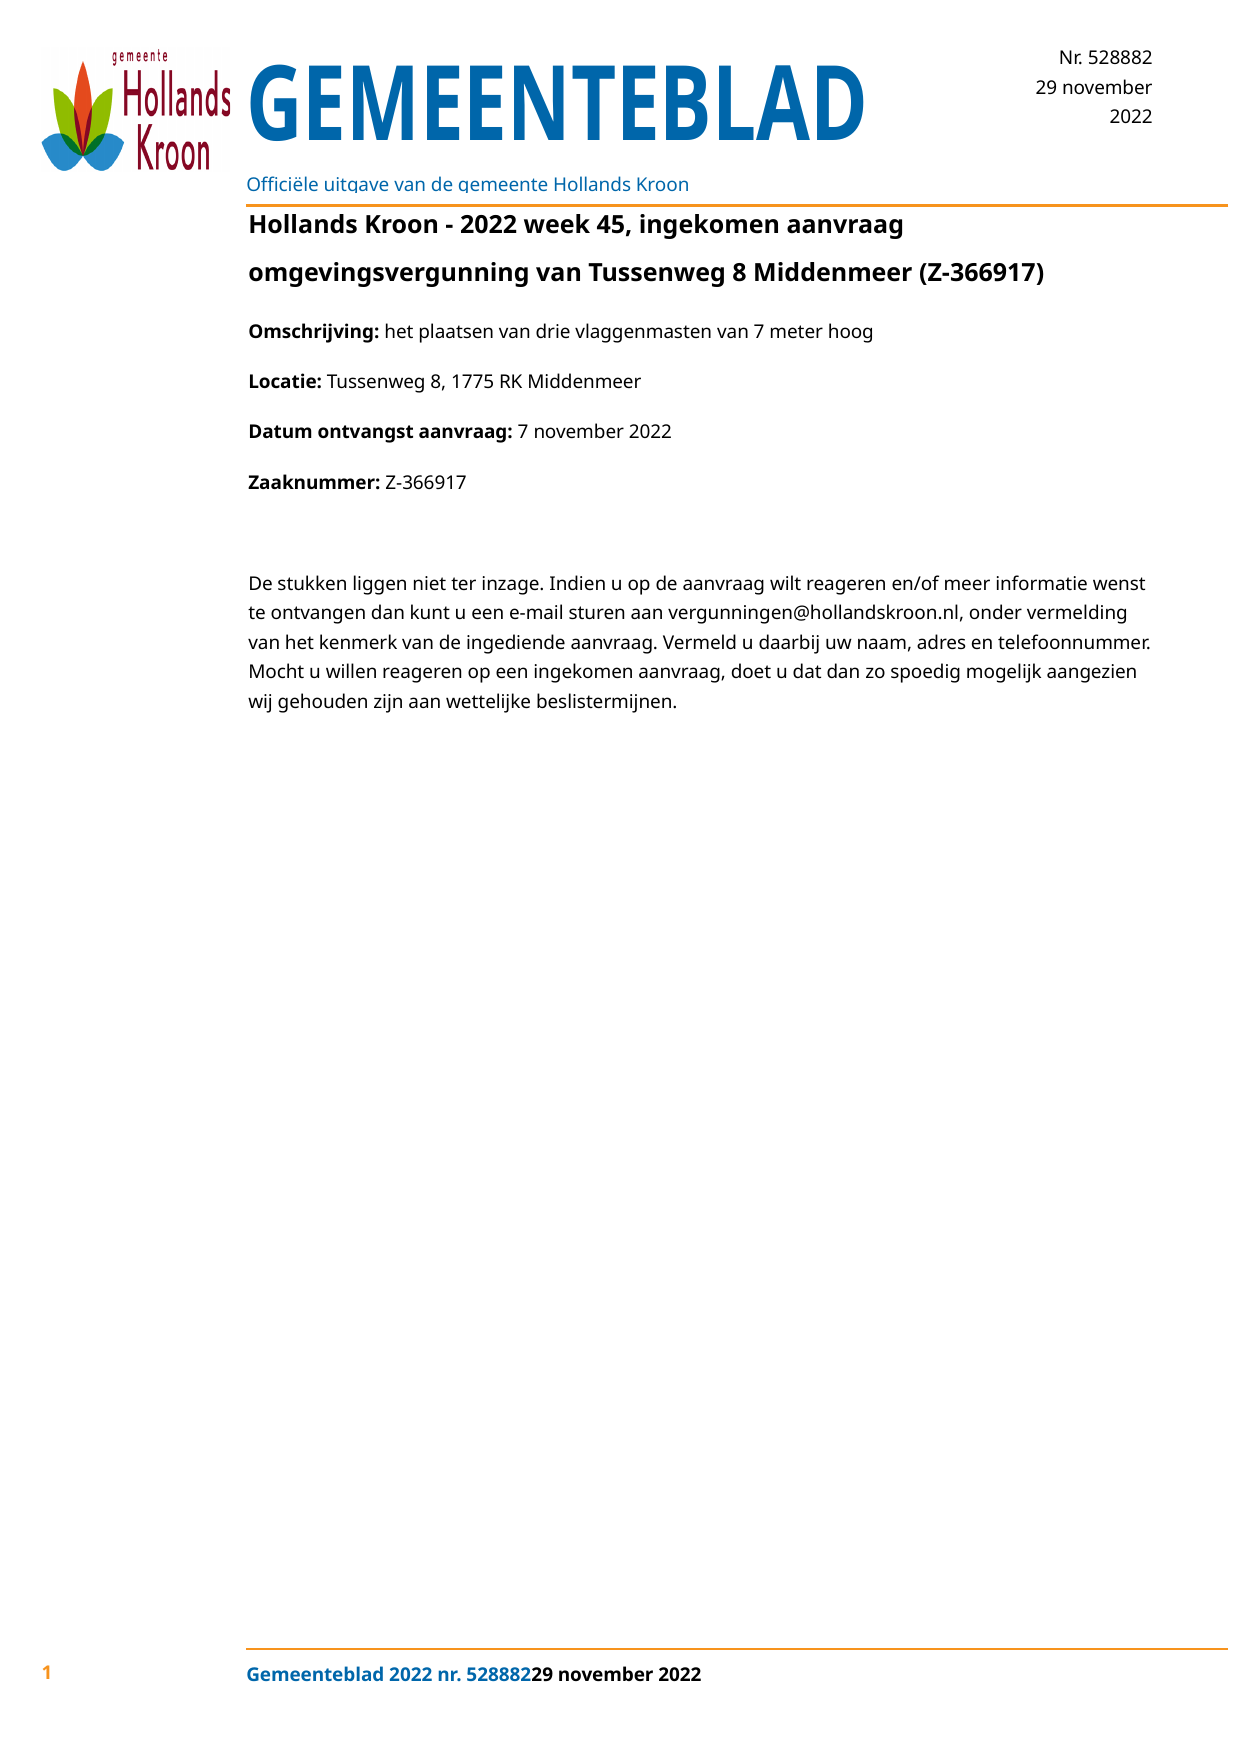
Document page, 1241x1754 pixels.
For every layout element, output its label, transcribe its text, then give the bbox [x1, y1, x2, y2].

text De stukken liggen niet ter inzage. Indien u op de aanvraag wilt reageren en/of meer informatie wenst te ontvangen dan kunt u een e-mail sturen aan vergunningen@hollandskroon.nl, onder vermelding van het kenmerk van de ingediende aanvraag. Vermeld u daarbij uw naam, adres en telefoonnummer. Mocht u willen reageren op een ingekomen aanvraag, doet u dat dan zo spoedig mogelijk aangezien wij gehouden zijn aan wettelijke beslistermijnen. [248, 570, 1152, 714]
text Zaaknummer: Z-366917 [248, 469, 1152, 495]
text Locatie: Tussenweg 8, 1775 RK Middenmeer [248, 368, 1152, 394]
picture [41, 47, 231, 172]
text Omschrijving: het plaatsen van drie vlaggenmasten van 7 meter hoog [248, 318, 1152, 344]
text Datum ontvangst aanvraag: 7 november 2022 [248, 419, 1152, 444]
text Hollands Kroon - 2022 week 45, ingekomen aanvraag omgevingsvergunning van Tussenweg 8 Middenmeer (Z-366917) [248, 207, 1152, 288]
